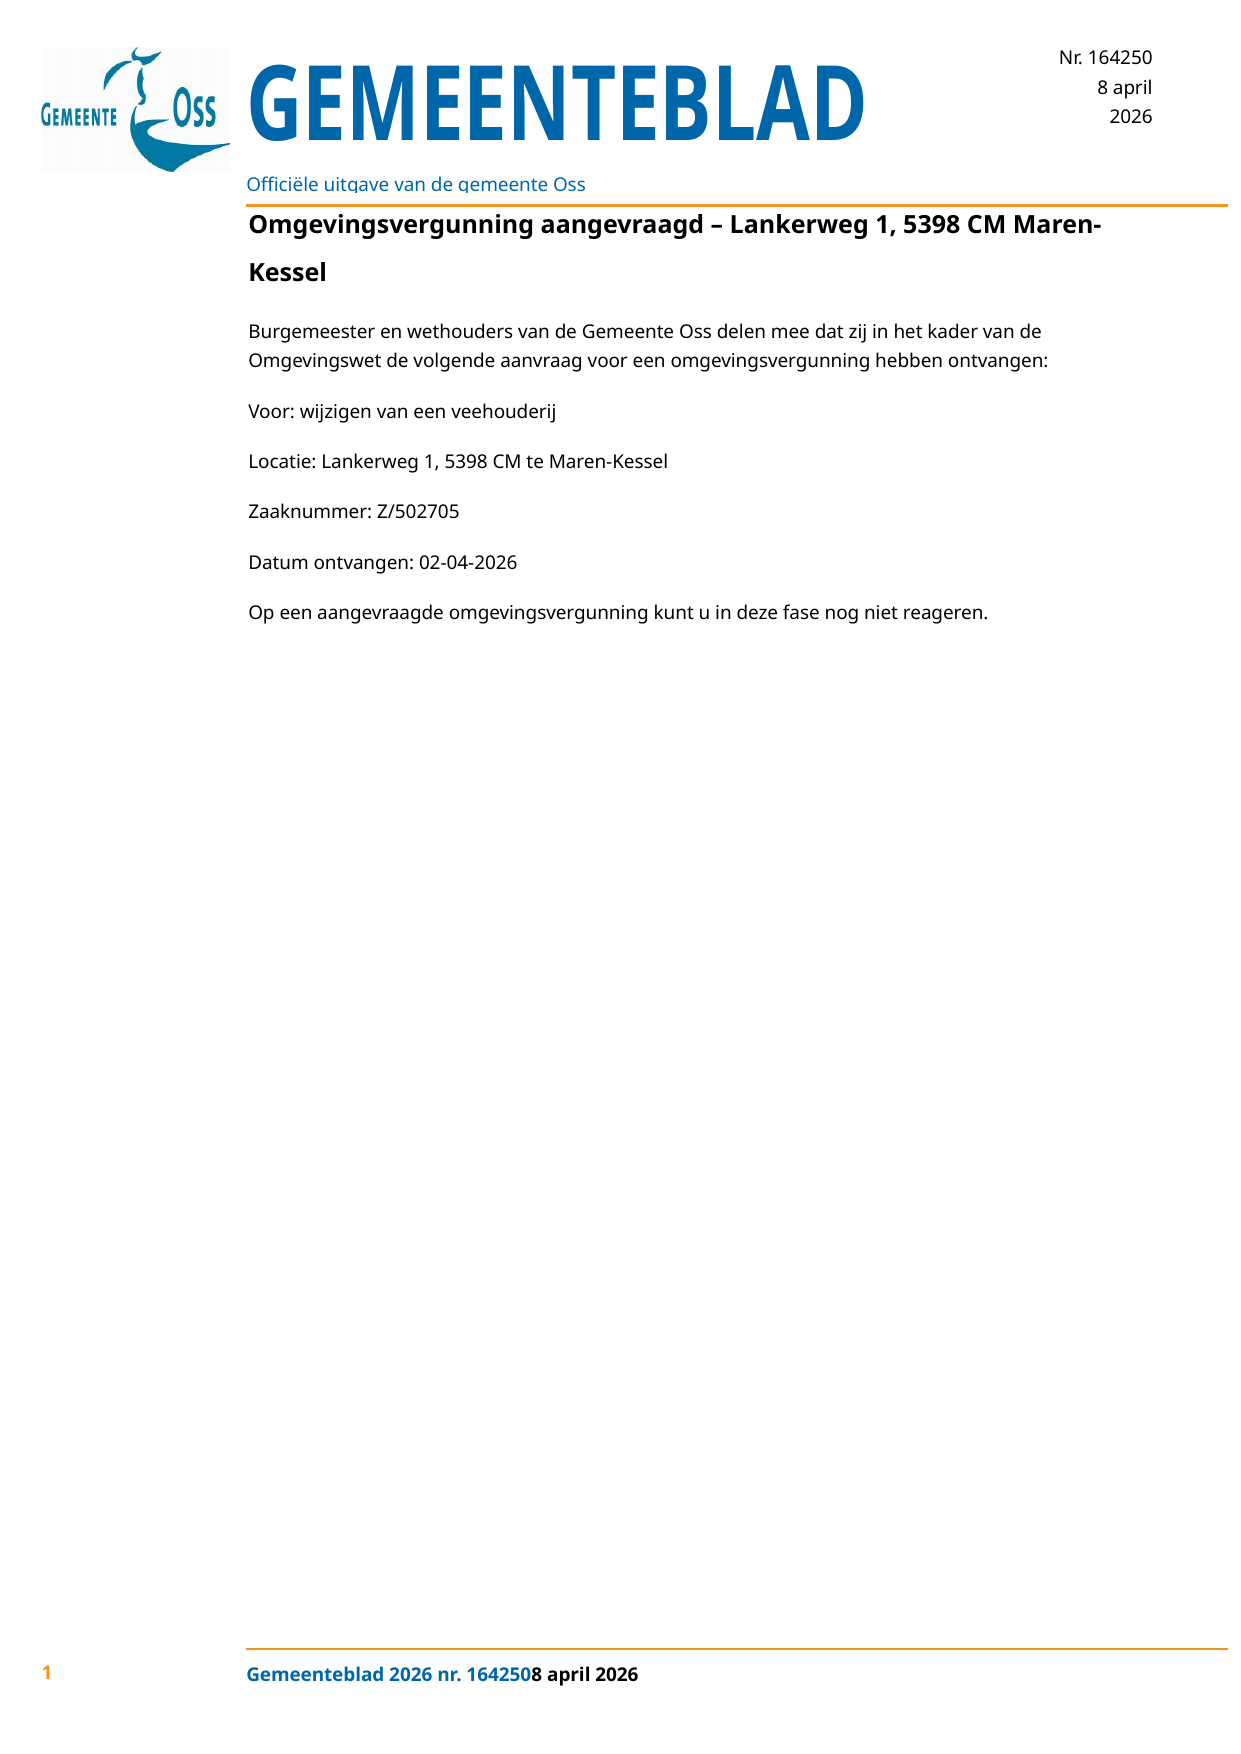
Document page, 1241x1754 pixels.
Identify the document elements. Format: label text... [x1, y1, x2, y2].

text Omgevingsvergunning aangevraagd – Lankerweg 1, 5398 CM Maren-Kessel [248, 207, 1152, 288]
text Voor: wijzigen van een veehouderij [248, 398, 1152, 424]
text Burgemeester en wethouders van de Gemeente Oss delen mee dat zij in het kader van de Omgevingswet de volgende aanvraag voor een omgevingsvergunning hebben ontvangen: [248, 318, 1152, 373]
text Locatie: Lankerweg 1, 5398 CM te Maren-Kessel [248, 448, 1152, 474]
picture [41, 47, 231, 172]
text Zaaknummer: Z/502705 [248, 499, 1152, 524]
text Op een aangevraagde omgevingsvergunning kunt u in deze fase nog niet reageren. [248, 599, 1152, 625]
text Datum ontvangen: 02-04-2026 [248, 549, 1152, 575]
